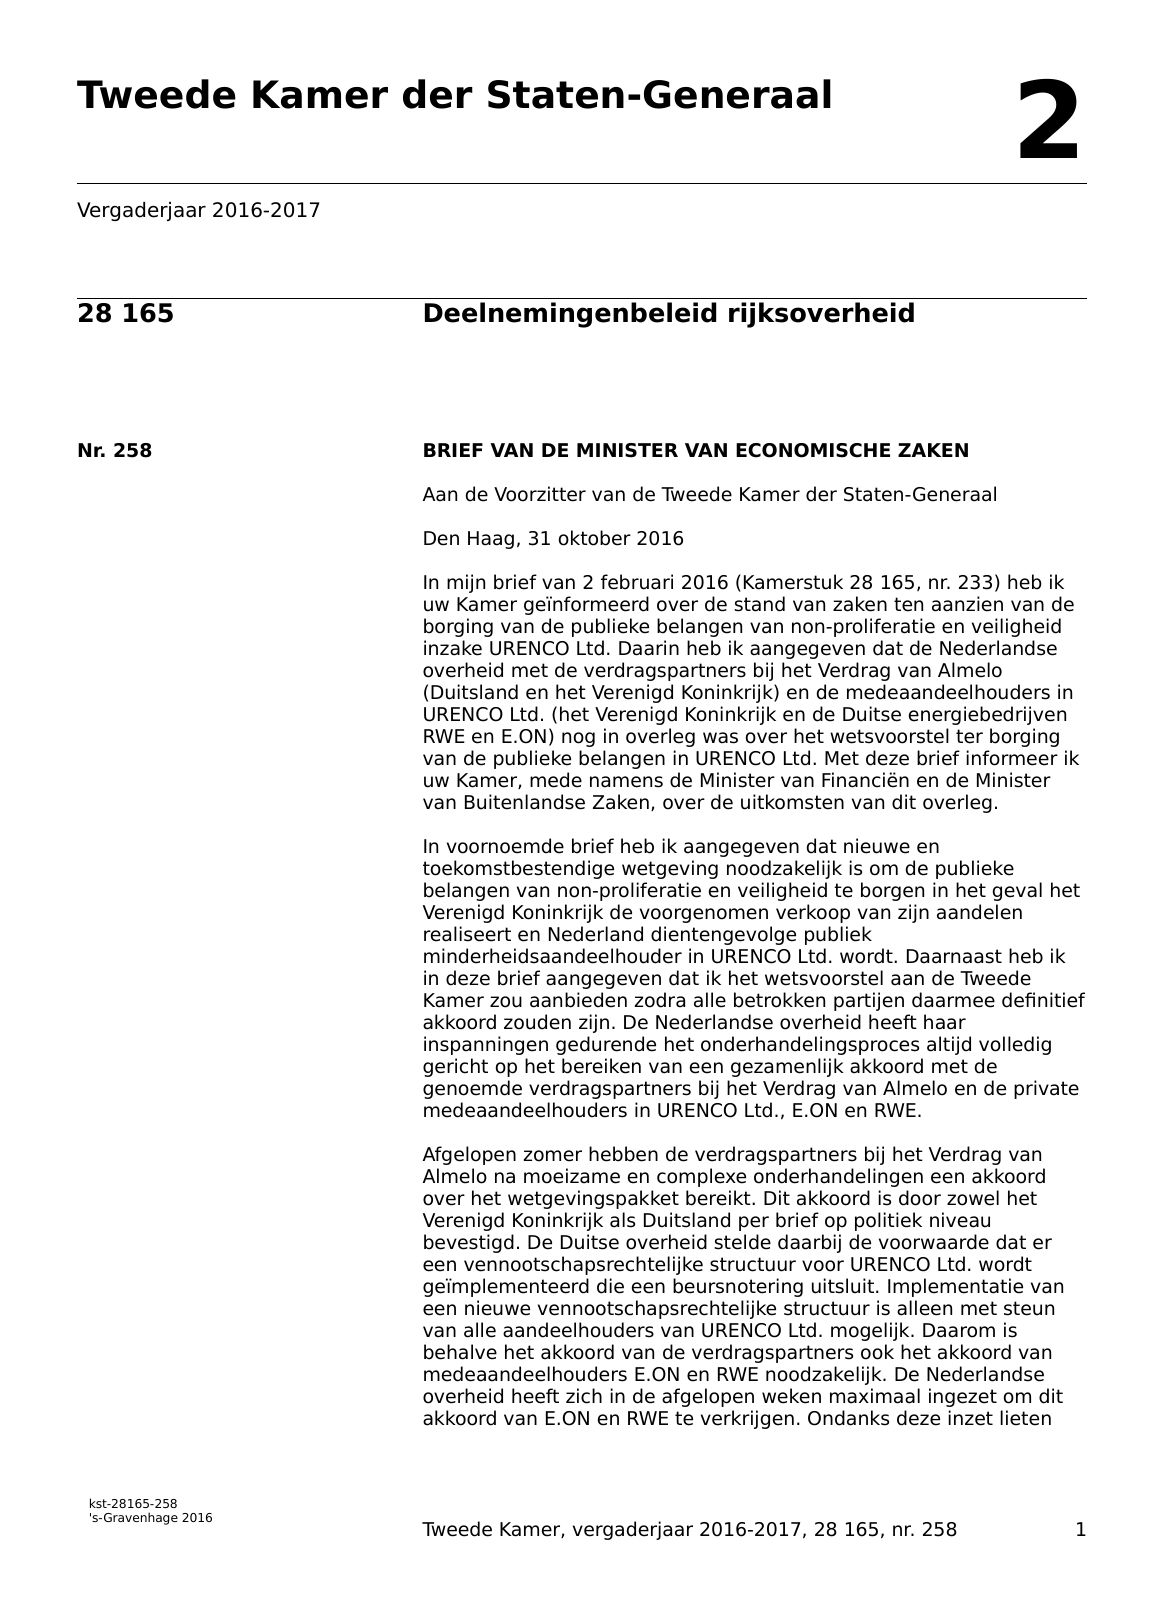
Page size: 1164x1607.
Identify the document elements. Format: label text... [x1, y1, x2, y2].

text In mijn brief van 2 februari 2016 (Kamerstuk 28 165, nr. 233) heb ik uw Kamer geïnformeerd over de stand van zaken ten aanzien van de borging van de publieke belangen van non-proliferatie en veiligheid inzake URENCO Ltd. Daarin heb ik aangegeven dat de Nederlandse overheid met de verdragspartners bij het Verdrag van Almelo (Duitsland en het Verenigd Koninkrijk) en de medeaandeelhouders in URENCO Ltd. (het Verenigd Koninkrijk en de Duitse energiebedrijven RWE en E.ON) nog in overleg was over het wetsvoorstel ter borging van de publieke belangen in URENCO Ltd. Met deze brief informeer ik uw Kamer, mede namens de Minister van Financiën en de Minister van Buitenlandse Zaken, over de uitkomsten van dit overleg. [422, 572, 1087, 814]
table_header 2 [886, 59, 1087, 183]
text 's-Gravenhage 2016 [88, 1511, 323, 1525]
subtitle Nr. 258 BRIEF VAN DE MINISTER VAN ECONOMISCHE ZAKEN [77, 440, 1087, 462]
table_header Tweede Kamer der Staten-Generaal [77, 59, 886, 183]
table_cell Vergaderjaar 2016-2017 [77, 184, 1087, 298]
text Aan de Voorzitter van de Tweede Kamer der Staten-Generaal [422, 484, 1087, 506]
text kst-28165-258 [88, 1497, 323, 1511]
text Den Haag, 31 oktober 2016 [422, 528, 1087, 550]
text In voornoemde brief heb ik aangegeven dat nieuwe en toekomstbestendige wetgeving noodzakelijk is om de publieke belangen van non-proliferatie en veiligheid te borgen in het geval het Verenigd Koninkrijk de voorgenomen verkoop van zijn aandelen realiseert en Nederland dientengevolge publiek minderheidsaandeelhouder in URENCO Ltd. wordt. Daarnaast heb ik in deze brief aangegeven dat ik het wetsvoorstel aan de Tweede Kamer zou aanbieden zodra alle betrokken partijen daarmee definitief akkoord zouden zijn. De Nederlandse overheid heeft haar inspanningen gedurende het onderhandelingsproces altijd volledig gericht op het bereiken van een gezamenlijk akkoord met de genoemde verdragspartners bij het Verdrag van Almelo en de private medeaandeelhouders in URENCO Ltd., E.ON en RWE. [422, 836, 1087, 1122]
subtitle 28 165 Deelnemingenbeleid rijksoverheid [77, 299, 1087, 329]
text Afgelopen zomer hebben de verdragspartners bij het Verdrag van Almelo na moeizame en complexe onderhandelingen een akkoord over het wetgevingspakket bereikt. Dit akkoord is door zowel het Verenigd Koninkrijk als Duitsland per brief op politiek niveau bevestigd. De Duitse overheid stelde daarbij de voorwaarde dat er een vennootschapsrechtelijke structuur voor URENCO Ltd. wordt geïmplementeerd die een beursnotering uitsluit. Implementatie van een nieuwe vennootschapsrechtelijke structuur is alleen met steun van alle aandeelhouders van URENCO Ltd. mogelijk. Daarom is behalve het akkoord van de verdragspartners ook het akkoord van medeaandeelhouders E.ON en RWE noodzakelijk. De Nederlandse overheid heeft zich in de afgelopen weken maximaal ingezet om dit akkoord van E.ON en RWE te verkrijgen. Ondanks deze inzet lieten [422, 1144, 1087, 1430]
